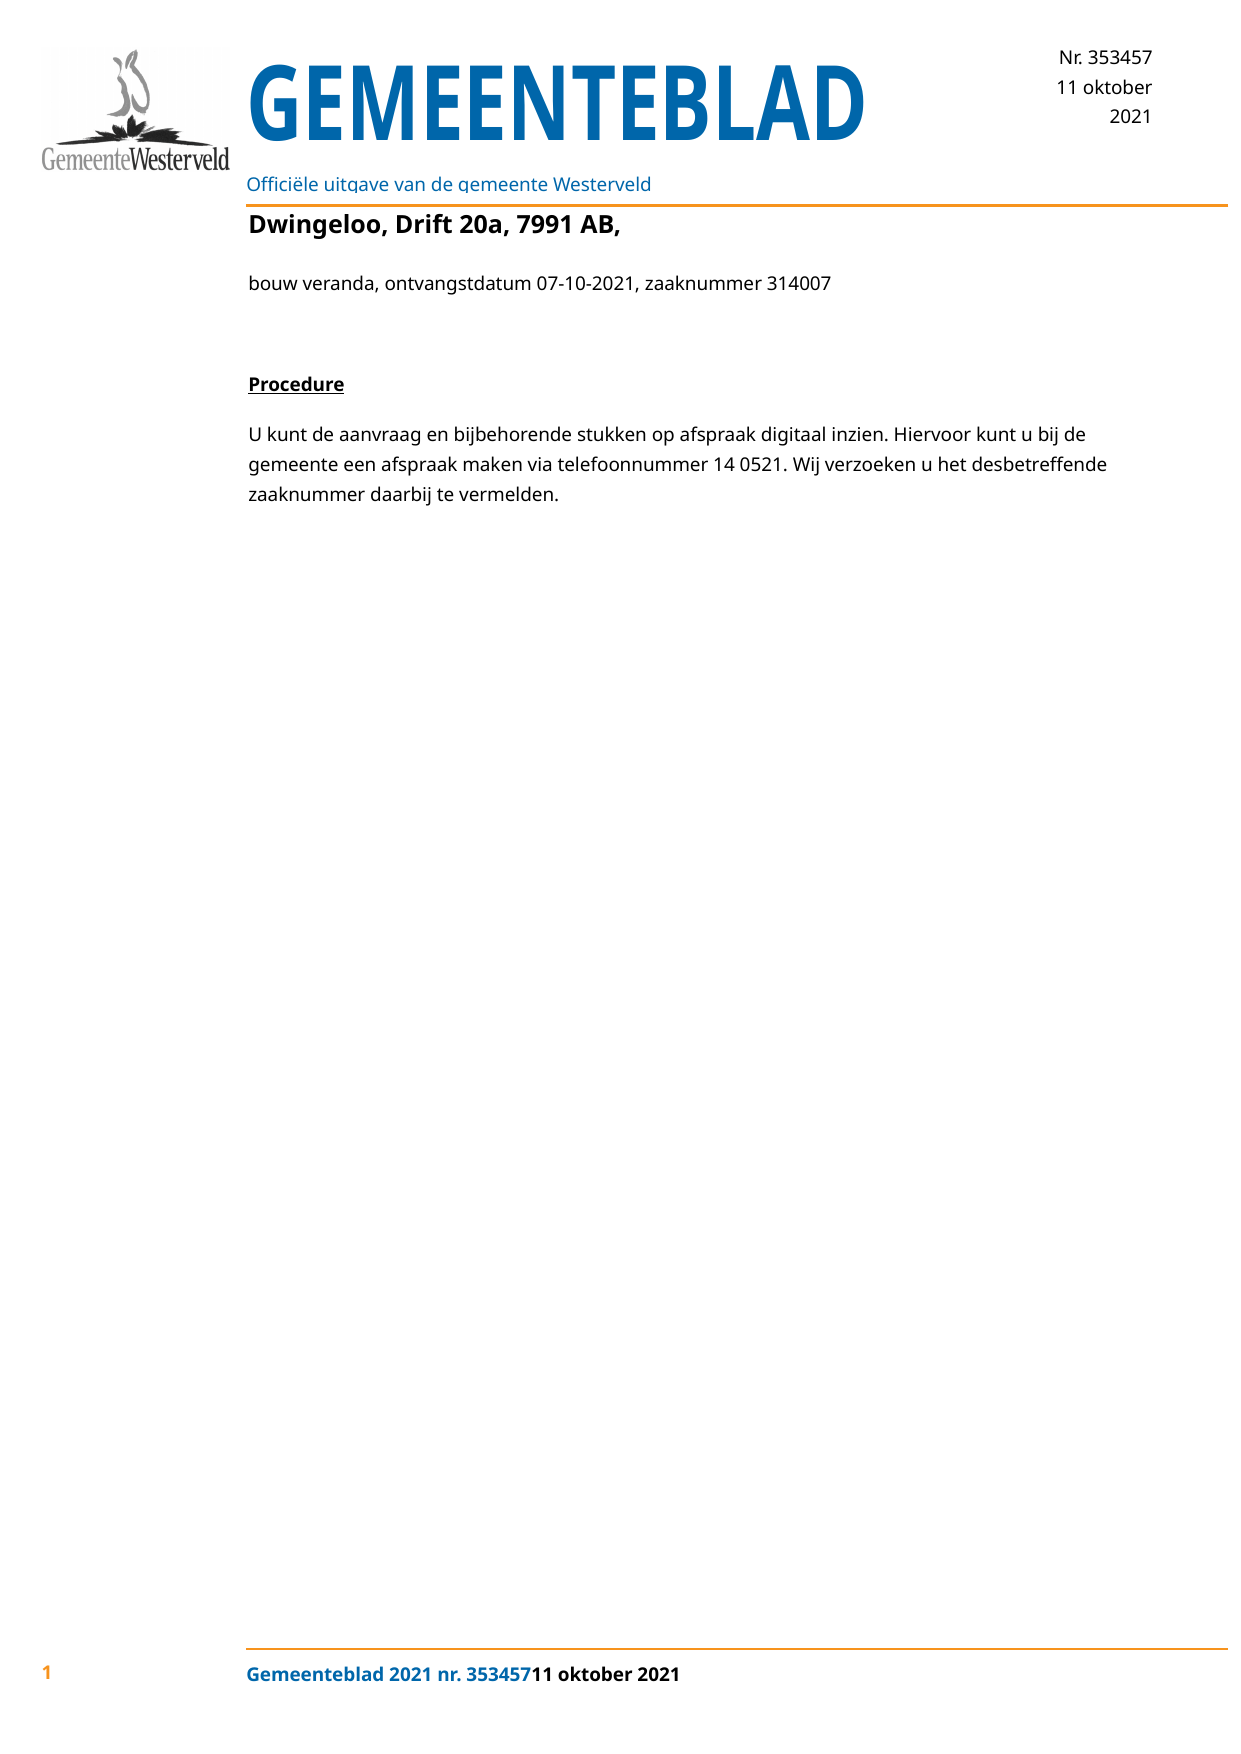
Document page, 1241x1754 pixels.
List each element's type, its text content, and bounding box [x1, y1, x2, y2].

text Dwingeloo, Drift 20a, 7991 AB, [248, 207, 1152, 241]
text U kunt de aanvraag en bijbehorende stukken op afspraak digitaal inzien. Hiervoor kunt u bij de gemeente een afspraak maken via telefoonnummer 14 0521. Wij verzoeken u het desbetreffende zaaknummer daarbij te vermelden. [248, 422, 1152, 506]
picture [41, 47, 231, 172]
text Procedure [248, 371, 1152, 397]
text bouw veranda, ontvangstdatum 07-10-2021, zaaknummer 314007 [248, 270, 1152, 296]
